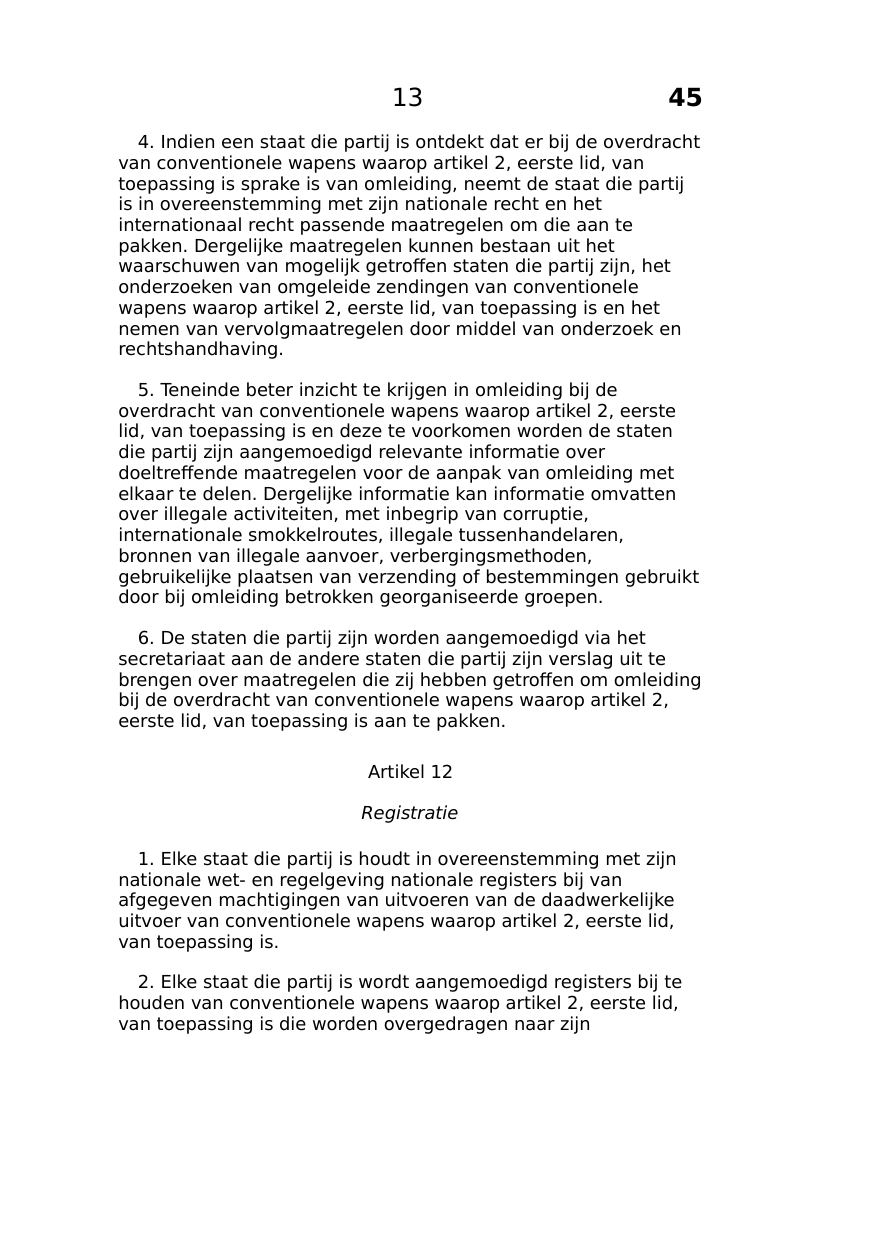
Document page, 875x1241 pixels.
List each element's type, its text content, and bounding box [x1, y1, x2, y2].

text 4. Indien een staat die partij is ontdekt dat er bij de overdracht van conventionele wapens waarop artikel 2, eerste lid, van toepassing is sprake is van omleiding, neemt de staat die partij is in overeenstemming met zijn nationale recht en het internationaal recht passende maatregelen om die aan te pakken. Dergelijke maatregelen kunnen bestaan uit het waarschuwen van mogelijk getroffen staten die partij zijn, het onderzoeken van omgeleide zendingen van conventionele wapens waarop artikel 2, eerste lid, van toepassing is en het nemen van vervolgmaatregelen door middel van onderzoek en rechtshandhaving. [118, 132, 703, 360]
subtitle Artikel 12 Registratie [118, 762, 703, 824]
text 2. Elke staat die partij is wordt aangemoedigd registers bij te houden van conventionele wapens waarop artikel 2, eerste lid, van toepassing is die worden overgedragen naar zijn [118, 972, 703, 1034]
text 5. Teneinde beter inzicht te krijgen in omleiding bij de overdracht van conventionele wapens waarop artikel 2, eerste lid, van toepassing is en deze te voorkomen worden de staten die partij zijn aangemoedigd relevante informatie over doeltreffende maatregelen voor de aanpak van omleiding met elkaar te delen. Dergelijke informatie kan informatie omvatten over illegale activiteiten, met inbegrip van corruptie, internationale smokkelroutes, illegale tussenhandelaren, bronnen van illegale aanvoer, verbergingsmethoden, gebruikelijke plaatsen van verzending of bestemmingen gebruikt door bij omleiding betrokken georganiseerde groepen. [118, 380, 703, 608]
text 1. Elke staat die partij is houdt in overeenstemming met zijn nationale wet- en regelgeving nationale registers bij van afgegeven machtigingen van uitvoeren van de daadwerkelijke uitvoer van conventionele wapens waarop artikel 2, eerste lid, van toepassing is. [118, 849, 703, 952]
text 6. De staten die partij zijn worden aangemoedigd via het secretariaat aan de andere staten die partij zijn verslag uit te brengen over maatregelen die zij hebben getroffen om omleiding bij de overdracht van conventionele wapens waarop artikel 2, eerste lid, van toepassing is aan te pakken. [118, 628, 703, 732]
